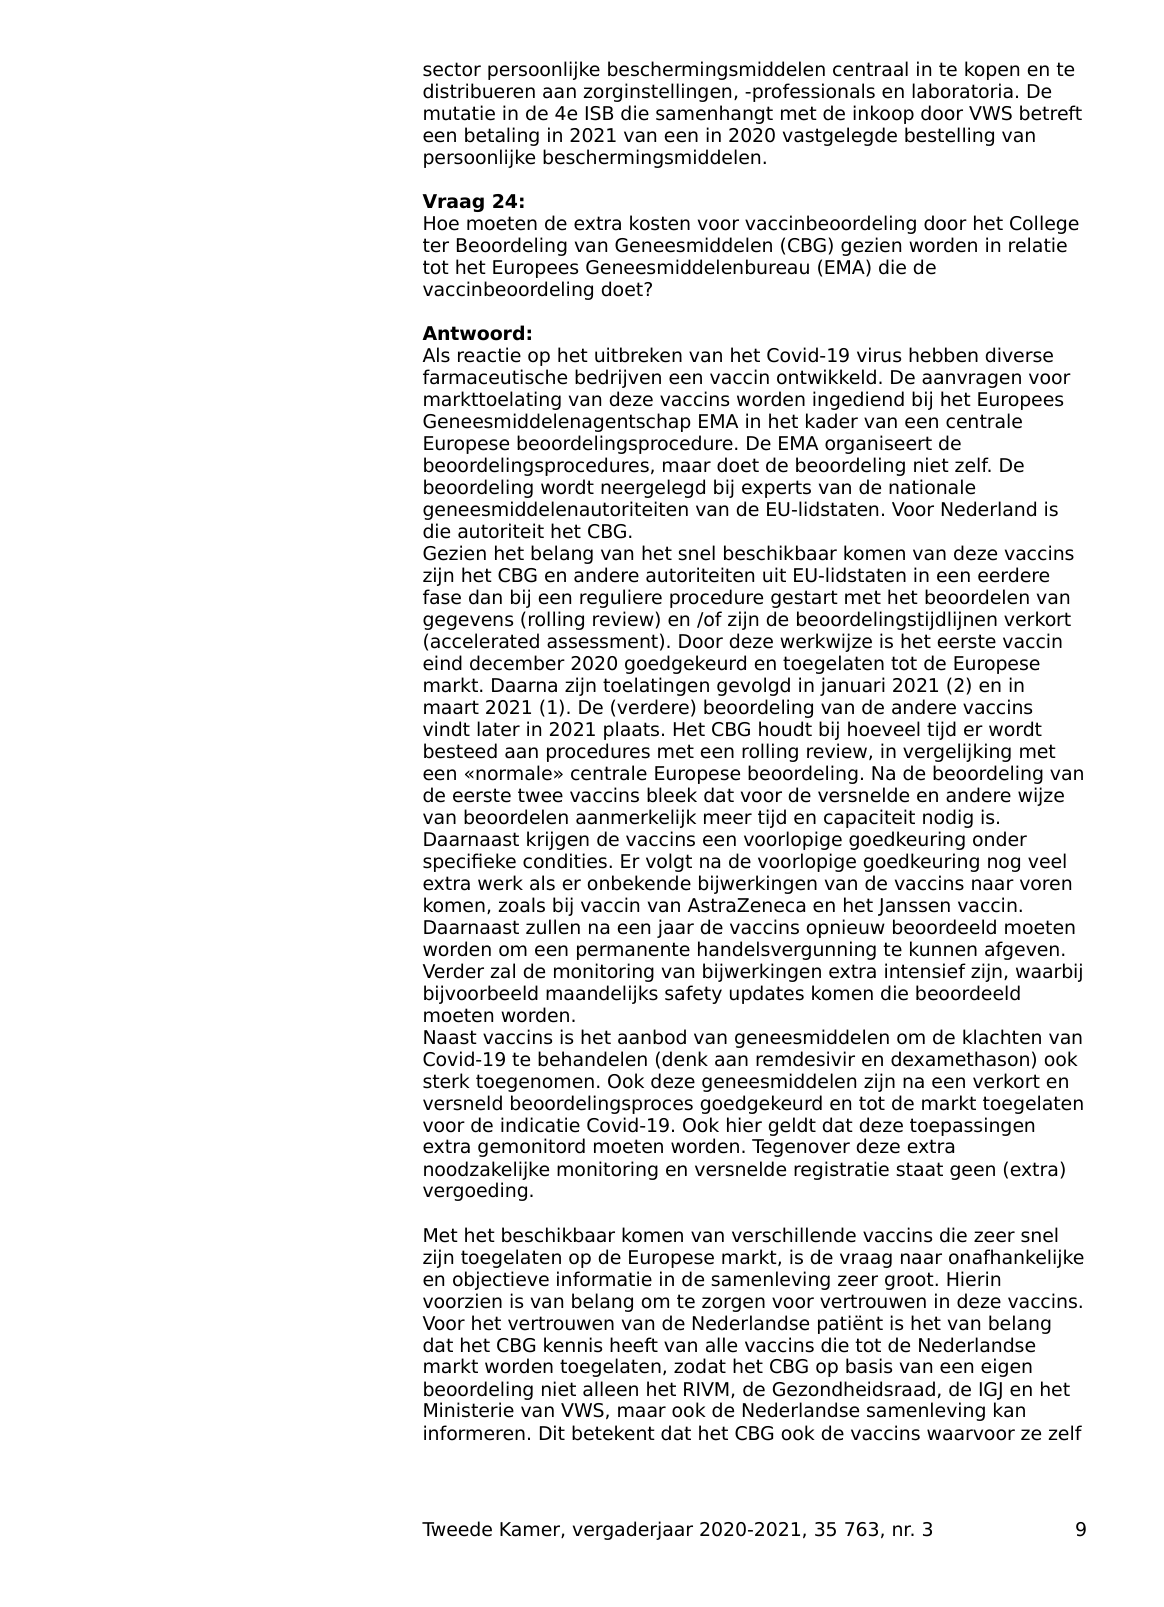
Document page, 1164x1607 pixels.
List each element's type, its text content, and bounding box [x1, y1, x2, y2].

text Antwoord: [422, 323, 1087, 345]
text Hoe moeten de extra kosten voor vaccinbeoordeling door het College ter Beoordeling van Geneesmiddelen (CBG) gezien worden in relatie tot het Europees Geneesmiddelenbureau (EMA) die de vaccinbeoordeling doet? [422, 213, 1087, 301]
text Vraag 24: [422, 191, 1087, 213]
text Als reactie op het uitbreken van het Covid-19 virus hebben diverse farmaceutische bedrijven een vaccin ontwikkeld. De aanvragen voor markttoelating van deze vaccins worden ingediend bij het Europees Geneesmiddelenagentschap EMA in het kader van een centrale Europese beoordelingsprocedure. De EMA organiseert de beoordelingsprocedures, maar doet de beoordeling niet zelf. De beoordeling wordt neergelegd bij experts van de nationale geneesmiddelenautoriteiten van de EU-lidstaten. Voor Nederland is die autoriteit het CBG. [422, 345, 1087, 543]
text Gezien het belang van het snel beschikbaar komen van deze vaccins zijn het CBG en andere autoriteiten uit EU-lidstaten in een eerdere fase dan bij een reguliere procedure gestart met het beoordelen van gegevens (rolling review) en /of zijn de beoordelingstijdlijnen verkort (accelerated assessment). Door deze werkwijze is het eerste vaccin eind december 2020 goedgekeurd en toegelaten tot de Europese markt. Daarna zijn toelatingen gevolgd in januari 2021 (2) en in maart 2021 (1). De (verdere) beoordeling van de andere vaccins vindt later in 2021 plaats. Het CBG houdt bij hoeveel tijd er wordt besteed aan procedures met een rolling review, in vergelijking met een «normale» centrale Europese beoordeling. Na de beoordeling van de eerste twee vaccins bleek dat voor de versnelde en andere wijze van beoordelen aanmerkelijk meer tijd en capaciteit nodig is. Daarnaast krijgen de vaccins een voorlopige goedkeuring onder specifieke condities. Er volgt na de voorlopige goedkeuring nog veel extra werk als er onbekende bijwerkingen van de vaccins naar voren komen, zoals bij vaccin van AstraZeneca en het Janssen vaccin. Daarnaast zullen na een jaar de vaccins opnieuw beoordeeld moeten worden om een permanente handelsvergunning te kunnen afgeven. Verder zal de monitoring van bijwerkingen extra intensief zijn, waarbij bijvoorbeeld maandelijks safety updates komen die beoordeeld moeten worden. [422, 543, 1087, 1027]
text Naast vaccins is het aanbod van geneesmiddelen om de klachten van Covid-19 te behandelen (denk aan remdesivir en dexamethason) ook sterk toegenomen. Ook deze geneesmiddelen zijn na een verkort en versneld beoordelingsproces goedgekeurd en tot de markt toegelaten voor de indicatie Covid-19. Ook hier geldt dat deze toepassingen extra gemonitord moeten worden. Tegenover deze extra noodzakelijke monitoring en versnelde registratie staat geen (extra) vergoeding. [422, 1027, 1087, 1202]
text Met het beschikbaar komen van verschillende vaccins die zeer snel zijn toegelaten op de Europese markt, is de vraag naar onafhankelijke en objectieve informatie in de samenleving zeer groot. Hierin voorzien is van belang om te zorgen voor vertrouwen in deze vaccins. Voor het vertrouwen van de Nederlandse patiënt is het van belang dat het CBG kennis heeft van alle vaccins die tot de Nederlandse markt worden toegelaten, zodat het CBG op basis van een eigen beoordeling niet alleen het RIVM, de Gezondheidsraad, de IGJ en het Ministerie van VWS, maar ook de Nederlandse samenleving kan informeren. Dit betekent dat het CBG ook de vaccins waarvoor ze zelf [422, 1224, 1087, 1444]
text sector persoonlijke beschermingsmiddelen centraal in te kopen en te distribueren aan zorginstellingen, -professionals en laboratoria. De mutatie in de 4e ISB die samenhangt met de inkoop door VWS betreft een betaling in 2021 van een in 2020 vastgelegde bestelling van persoonlijke beschermingsmiddelen. [422, 59, 1087, 169]
